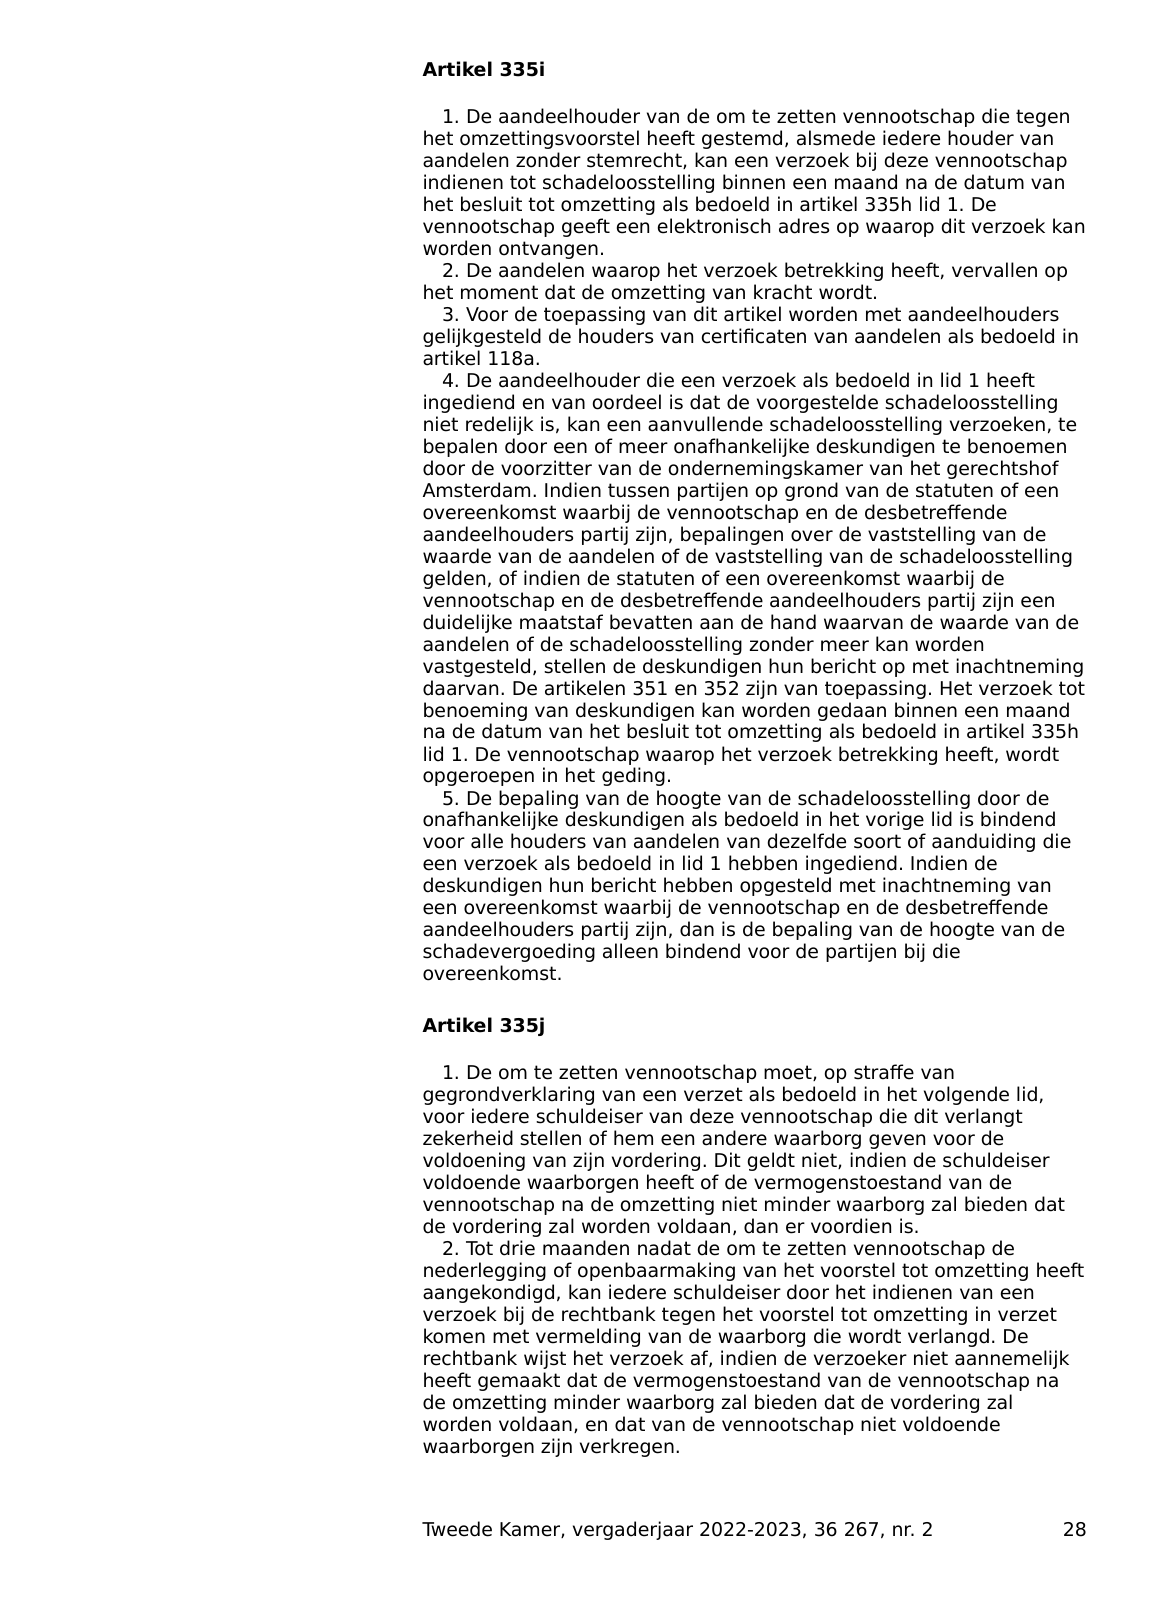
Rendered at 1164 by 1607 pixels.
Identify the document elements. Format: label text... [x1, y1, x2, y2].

text 1. De om te zetten vennootschap moet, op straffe van gegrondverklaring van een verzet als bedoeld in het volgende lid, voor iedere schuldeiser van deze vennootschap die dit verlangt zekerheid stellen of hem een andere waarborg geven voor de voldoening van zijn vordering. Dit geldt niet, indien de schuldeiser voldoende waarborgen heeft of de vermogenstoestand van de vennootschap na de omzetting niet minder waarborg zal bieden dat de vordering zal worden voldaan, dan er voordien is. [422, 1062, 1087, 1238]
text 5. De bepaling van de hoogte van de schadeloosstelling door de onafhankelijke deskundigen als bedoeld in het vorige lid is bindend voor alle houders van aandelen van dezelfde soort of aanduiding die een verzoek als bedoeld in lid 1 hebben ingediend. Indien de deskundigen hun bericht hebben opgesteld met inachtneming van een overeenkomst waarbij de vennootschap en de desbetreffende aandeelhouders partij zijn, dan is de bepaling van de hoogte van de schadevergoeding alleen bindend voor de partijen bij die overeenkomst. [422, 787, 1087, 985]
text 1. De aandeelhouder van de om te zetten vennootschap die tegen het omzettingsvoorstel heeft gestemd, alsmede iedere houder van aandelen zonder stemrecht, kan een verzoek bij deze vennootschap indienen tot schadeloosstelling binnen een maand na de datum van het besluit tot omzetting als bedoeld in artikel 335h lid 1. De vennootschap geeft een elektronisch adres op waarop dit verzoek kan worden ontvangen. [422, 106, 1087, 260]
text 2. De aandelen waarop het verzoek betrekking heeft, vervallen op het moment dat de omzetting van kracht wordt. [422, 260, 1087, 304]
text 3. Voor de toepassing van dit artikel worden met aandeelhouders gelijkgesteld de houders van certificaten van aandelen als bedoeld in artikel 118a. [422, 304, 1087, 370]
text 4. De aandeelhouder die een verzoek als bedoeld in lid 1 heeft ingediend en van oordeel is dat de voorgestelde schadeloosstelling niet redelijk is, kan een aanvullende schadeloosstelling verzoeken, te bepalen door een of meer onafhankelijke deskundigen te benoemen door de voorzitter van de ondernemingskamer van het gerechtshof Amsterdam. Indien tussen partijen op grond van de statuten of een overeenkomst waarbij de vennootschap en de desbetreffende aandeelhouders partij zijn, bepalingen over de vaststelling van de waarde van de aandelen of de vaststelling van de schadeloosstelling gelden, of indien de statuten of een overeenkomst waarbij de vennootschap en de desbetreffende aandeelhouders partij zijn een duidelijke maatstaf bevatten aan de hand waarvan de waarde van de aandelen of de schadeloosstelling zonder meer kan worden vastgesteld, stellen de deskundigen hun bericht op met inachtneming daarvan. De artikelen 351 en 352 zijn van toepassing. Het verzoek tot benoeming van deskundigen kan worden gedaan binnen een maand na de datum van het besluit tot omzetting als bedoeld in artikel 335h lid 1. De vennootschap waarop het verzoek betrekking heeft, wordt opgeroepen in het geding. [422, 370, 1087, 787]
text 2. Tot drie maanden nadat de om te zetten vennootschap de nederlegging of openbaarmaking van het voorstel tot omzetting heeft aangekondigd, kan iedere schuldeiser door het indienen van een verzoek bij de rechtbank tegen het voorstel tot omzetting in verzet komen met vermelding van de waarborg die wordt verlangd. De rechtbank wijst het verzoek af, indien de verzoeker niet aannemelijk heeft gemaakt dat de vermogenstoestand van de vennootschap na de omzetting minder waarborg zal bieden dat de vordering zal worden voldaan, en dat van de vennootschap niet voldoende waarborgen zijn verkregen. [422, 1238, 1087, 1458]
subtitle Artikel 335j [422, 1015, 1087, 1037]
subtitle Artikel 335i [422, 59, 1087, 81]
